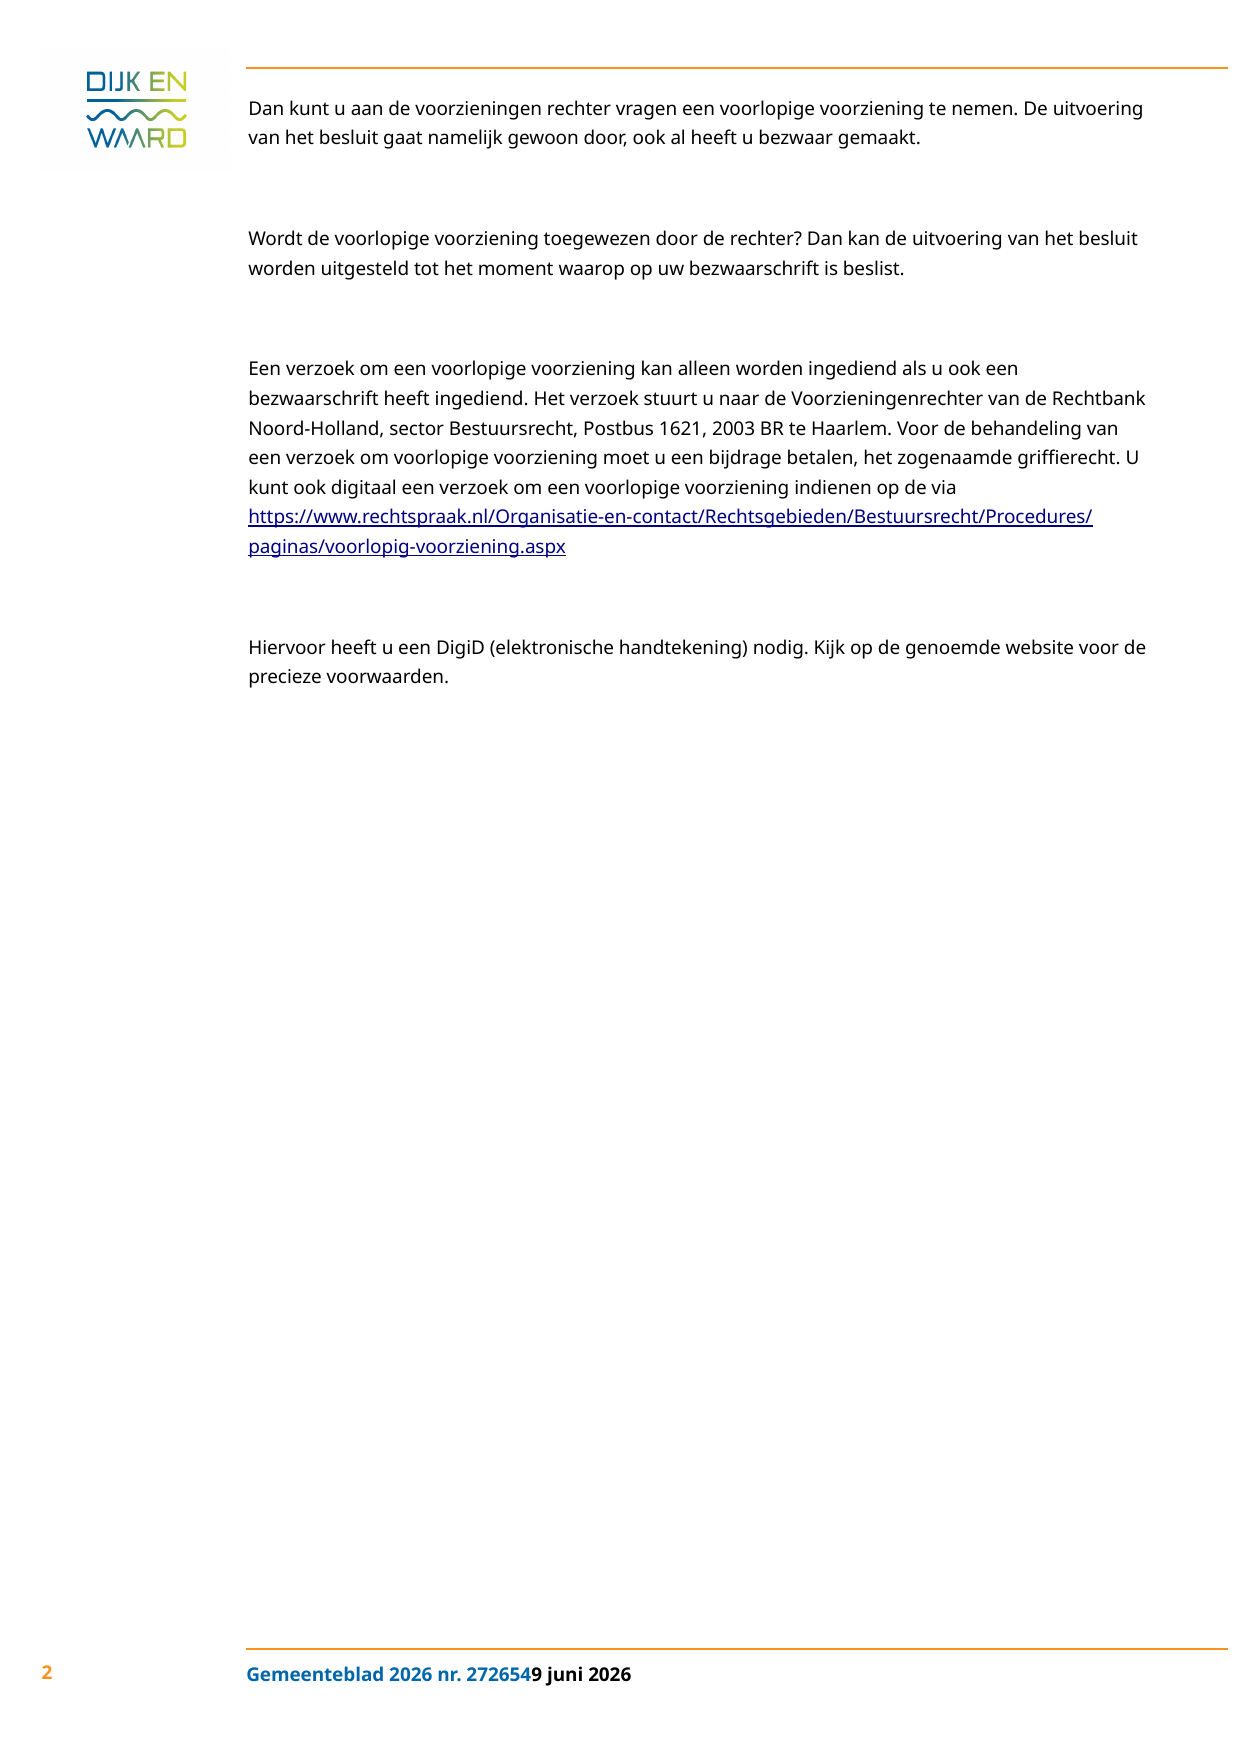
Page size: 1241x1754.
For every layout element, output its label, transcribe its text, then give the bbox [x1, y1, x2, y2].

picture [41, 47, 231, 172]
text Hiervoor heeft u een DigiD (elektronische handtekening) nodig. Kijk op de genoemde website voor de precieze voorwaarden. [248, 634, 1152, 689]
text Dan kunt u aan de voorzieningen rechter vragen een voorlopige voorziening te nemen. De uitvoering van het besluit gaat namelijk gewoon door, ook al heeft u bezwaar gemaakt. [248, 95, 1152, 150]
text Wordt de voorlopige voorziening toegewezen door de rechter? Dan kan de uitvoering van het besluit worden uitgesteld tot het moment waarop op uw bezwaarschrift is beslist. [248, 225, 1152, 281]
text Een verzoek om een voorlopige voorziening kan alleen worden ingediend als u ook een bezwaarschrift heeft ingediend. Het verzoek stuurt u naar de Voorzieningenrechter van de Rechtbank Noord-Holland, sector Bestuursrecht, Postbus 1621, 2003 BR te Haarlem. Voor de behandeling van een verzoek om voorlopige voorziening moet u een bijdrage betalen, het zogenaamde griffierecht. U kunt ook digitaal een verzoek om een voorlopige voorziening indienen op de via https://www.rechtspraak.nl/Organisatie-en-contact/Rechtsgebieden/Bestuursrecht/Procedures/paginas/voorlopig-voorziening.aspx [248, 356, 1152, 559]
